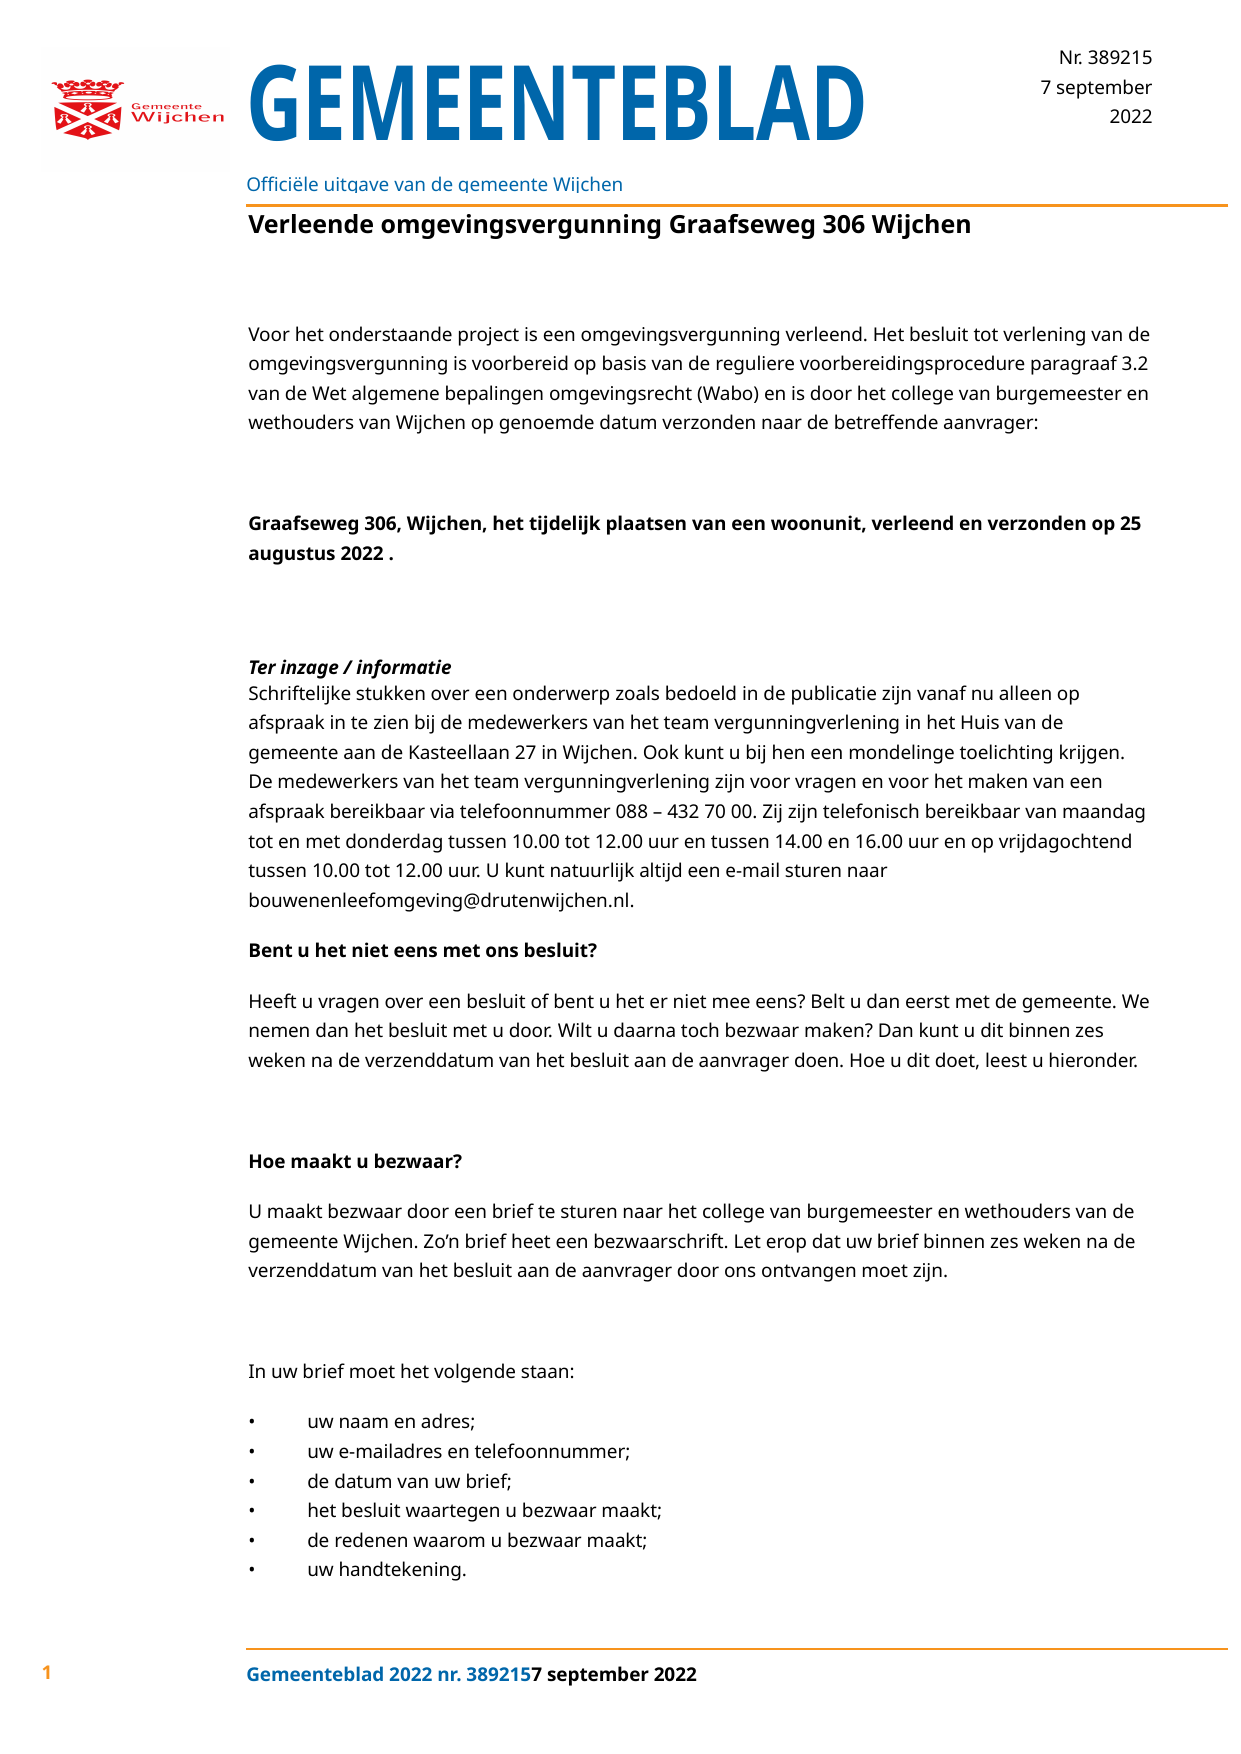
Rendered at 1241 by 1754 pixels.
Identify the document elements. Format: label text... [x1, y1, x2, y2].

list de redenen waarom u bezwaar maakt; [248, 1527, 1152, 1553]
text Graafseweg 306, Wijchen, het tijdelijk plaatsen van een woonunit, verleend en verzonden op 25 augustus 2022 . [248, 510, 1152, 566]
list het besluit waartegen u bezwaar maakt; [248, 1497, 1152, 1523]
text Schriftelijke stukken over een onderwerp zoals bedoeld in de publicatie zijn vanaf nu alleen op afspraak in te zien bij de medewerkers van het team vergunningverlening in het Huis van de gemeente aan de Kasteellaan 27 in Wijchen. Ook kunt u bij hen een mondelinge toelichting krijgen. De medewerkers van het team vergunningverlening zijn voor vragen en voor het maken van een afspraak bereikbaar via telefoonnummer 088 – 432 70 00. Zij zijn telefonisch bereikbaar van maandag tot en met donderdag tussen 10.00 tot 12.00 uur en tussen 14.00 en 16.00 uur en op vrijdagochtend tussen 10.00 tot 12.00 uur. U kunt natuurlijk altijd een e-mail sturen naar bouwenenleefomgeving@drutenwijchen.nl. [248, 680, 1152, 913]
text Hoe maakt u bezwaar? [248, 1148, 1152, 1174]
list uw e-mailadres en telefoonnummer; [248, 1438, 1152, 1464]
text Voor het onderstaande project is een omgevingsvergunning verleend. Het besluit tot verlening van de omgevingsvergunning is voorbereid op basis van de reguliere voorbereidingsprocedure paragraaf 3.2 van de Wet algemene bepalingen omgevingsrecht (Wabo) en is door het college van burgemeester en wethouders van Wijchen op genoemde datum verzonden naar de betreffende aanvrager: [248, 321, 1152, 435]
text U maakt bezwaar door een brief te sturen naar het college van burgemeester en wethouders van de gemeente Wijchen. Zo’n brief heet een bezwaarschrift. Let erop dat uw brief binnen zes weken na de verzenddatum van het besluit aan de aanvrager door ons ontvangen moet zijn. [248, 1198, 1152, 1283]
list uw handtekening. [248, 1557, 1152, 1582]
picture [41, 47, 231, 172]
list uw naam en adres; [248, 1409, 1152, 1434]
list de datum van uw brief; [248, 1468, 1152, 1494]
text Heeft u vragen over een besluit of bent u het er niet mee eens? Belt u dan eerst met de gemeente. We nemen dan het besluit met u door. Wilt u daarna toch bezwaar maken? Dan kunt u dit binnen zes weken na de verzenddatum van het besluit aan de aanvrager doen. Hoe u dit doet, leest u hieronder. [248, 988, 1152, 1073]
text Ter inzage / informatie [248, 654, 1152, 680]
text Bent u het niet eens met ons besluit? [248, 937, 1152, 963]
text Verleende omgevingsvergunning Graafseweg 306 Wijchen [248, 207, 1152, 241]
text In uw brief moet het volgende staan: [248, 1358, 1152, 1384]
